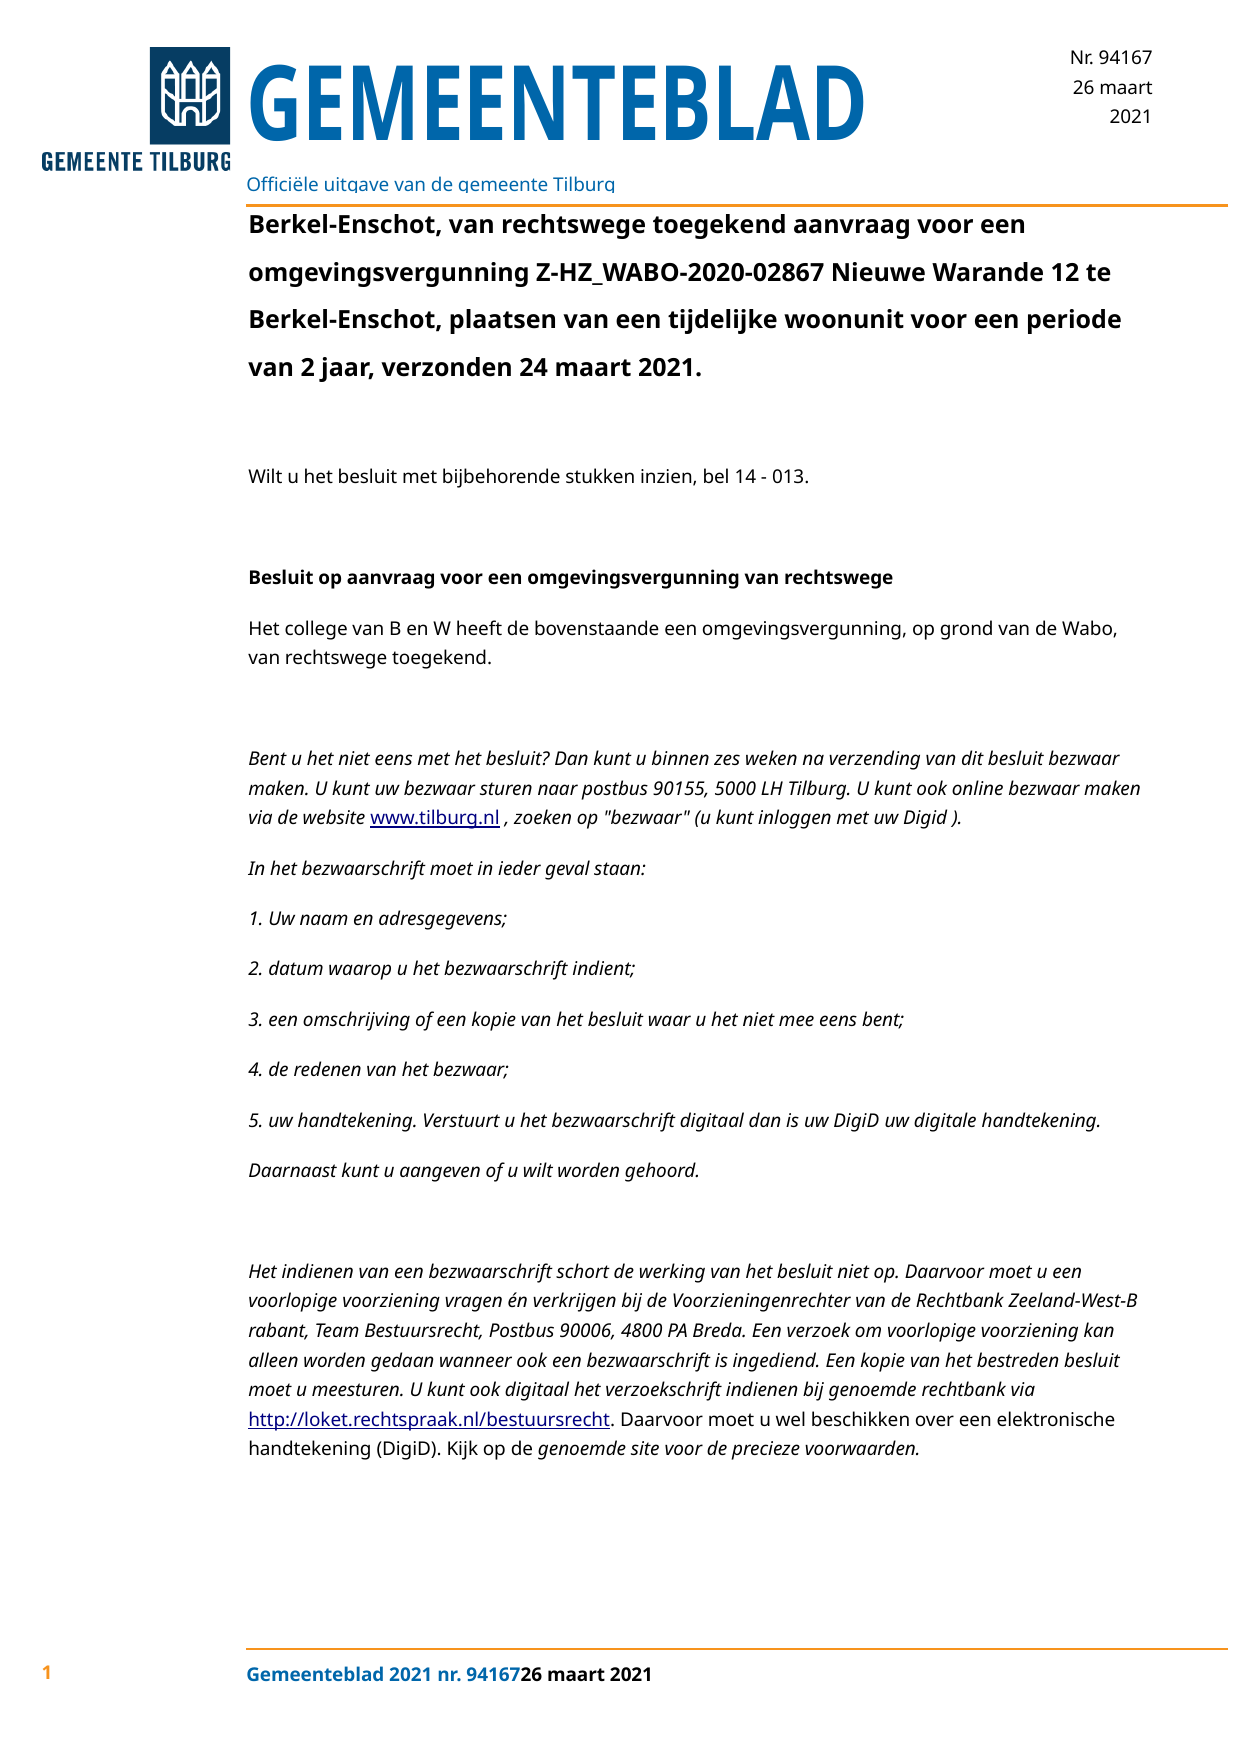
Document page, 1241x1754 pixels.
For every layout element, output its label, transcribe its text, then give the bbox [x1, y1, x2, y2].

text Het indienen van een bezwaarschrift schort de werking van het besluit niet op. Daarvoor moet u een voorlopige voorziening vragen én verkrijgen bij de Voorzieningenrechter van de Rechtbank Zeeland-West-B rabant, Team Bestuursrecht, Postbus 90006, 4800 PA Breda. Een verzoek om voorlopige voorziening kan alleen worden gedaan wanneer ook een bezwaarschrift is ingediend. Een kopie van het bestreden besluit moet u meesturen. U kunt ook digitaal het verzoekschrift indienen bij genoemde rechtbank via http://loket.rechtspraak.nl/bestuursrecht. Daarvoor moet u wel beschikken over een elektronische handtekening (DigiD). Kijk op de genoemde site voor de precieze voorwaarden. [248, 1258, 1152, 1461]
text Besluit op aanvraag voor een omgevingsvergunning van rechtswege [248, 564, 1152, 590]
text In het bezwaarschrift moet in ieder geval staan: [248, 855, 1152, 881]
text 1. Uw naam en adresgegevens; [248, 905, 1152, 931]
text Het college van B en W heeft de bovenstaande een omgevingsvergunning, op grond van de Wabo, van rechtswege toegekend. [248, 615, 1152, 670]
text Berkel-Enschot, van rechtswege toegekend aanvraag voor een omgevingsvergunning Z-HZ_WABO-2020-02867 Nieuwe Warande 12 te Berkel-Enschot, plaatsen van een tijdelijke woonunit voor een periode van 2 jaar, verzonden 24 maart 2021. [248, 207, 1152, 384]
text Wilt u het besluit met bijbehorende stukken inzien, bel 14 - 013. [248, 463, 1152, 489]
text 2. datum waarop u het bezwaarschrift indient; [248, 956, 1152, 981]
text 4. de redenen van het bezwaar; [248, 1056, 1152, 1082]
picture [41, 47, 231, 172]
text Bent u het niet eens met het besluit? Dan kunt u binnen zes weken na verzending van dit besluit bezwaar maken. U kunt uw bezwaar sturen naar postbus 90155, 5000 LH Tilburg. U kunt ook online bezwaar maken via de website www.tilburg.nl , zoeken op "bezwaar" (u kunt inloggen met uw Digid ). [248, 745, 1152, 830]
text 5. uw handtekening. Verstuurt u het bezwaarschrift digitaal dan is uw DigiD uw digitale handtekening. [248, 1107, 1152, 1133]
text 3. een omschrijving of een kopie van het besluit waar u het niet mee eens bent; [248, 1006, 1152, 1032]
text Daarnaast kunt u aangeven of u wilt worden gehoord. [248, 1157, 1152, 1183]
